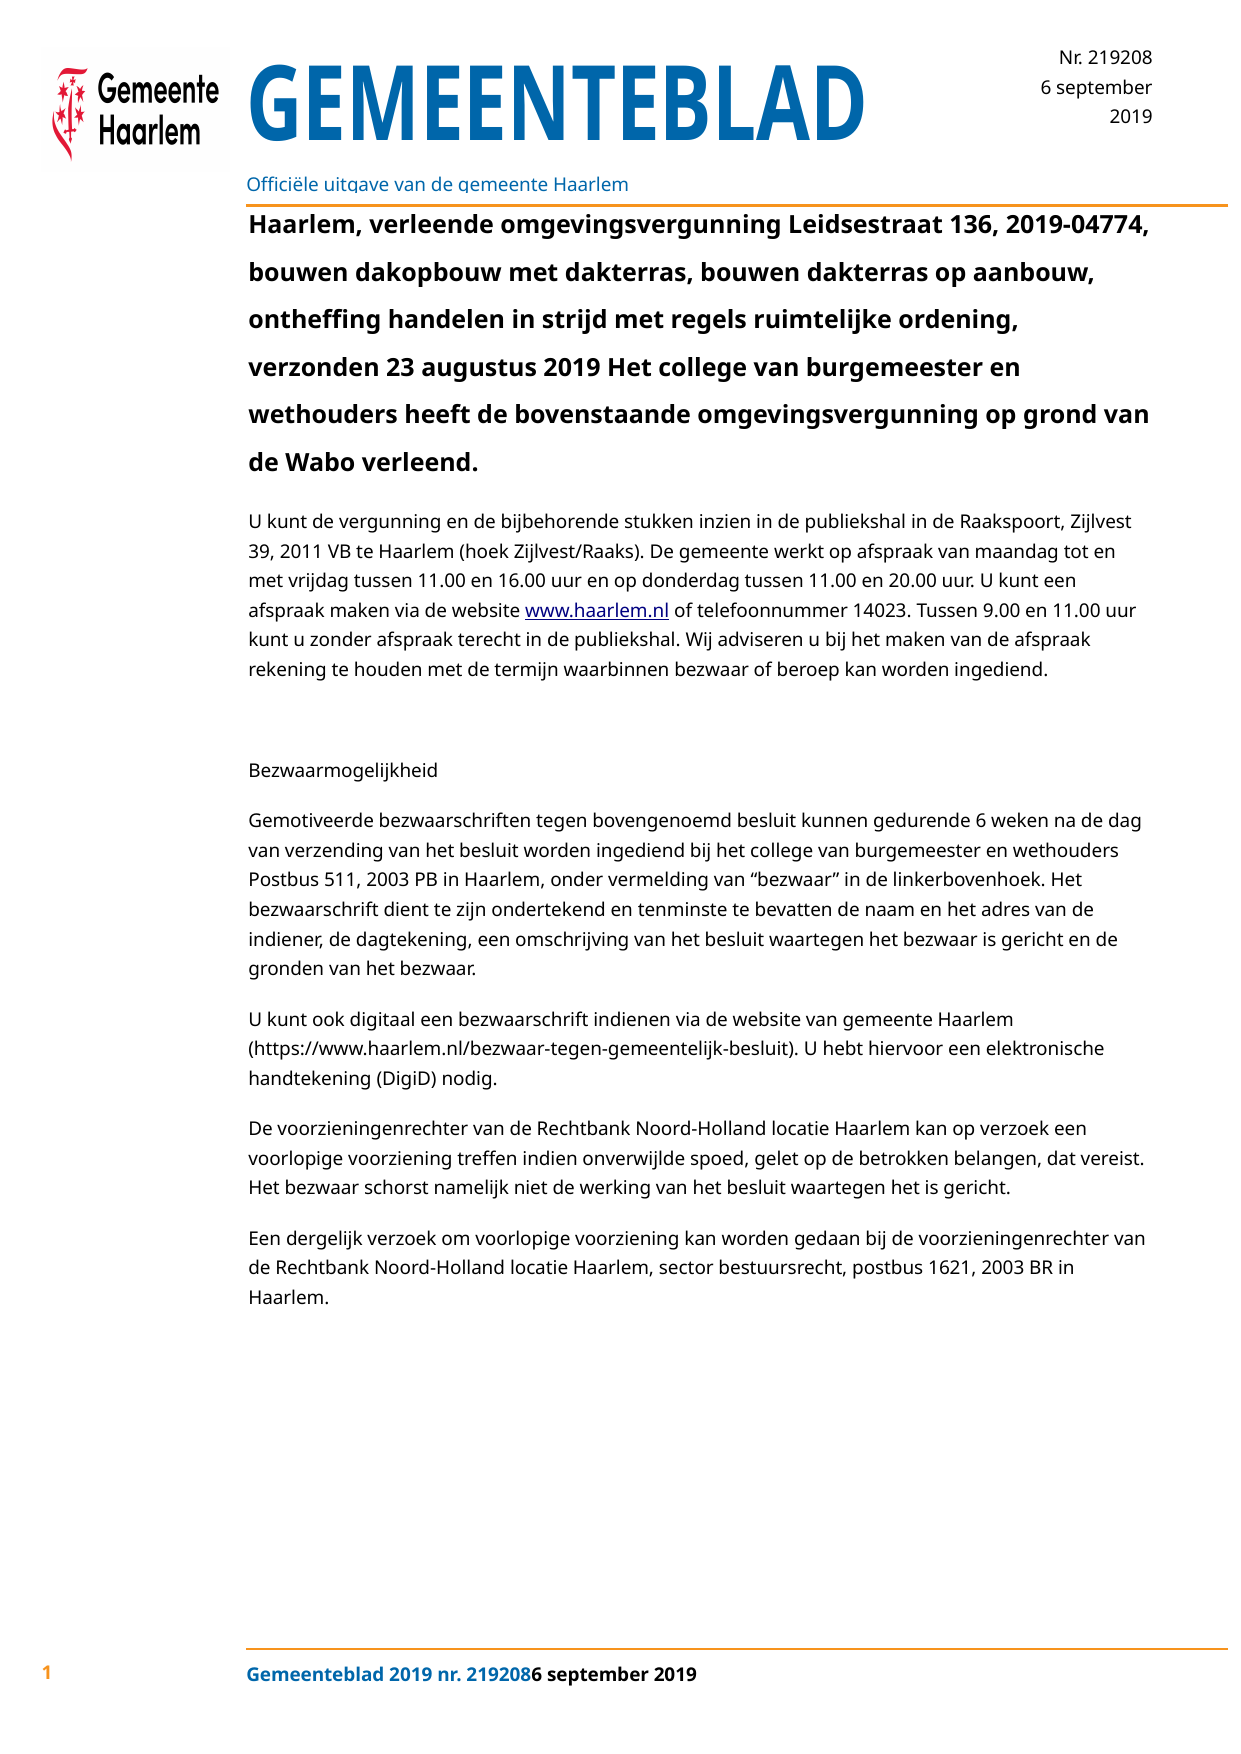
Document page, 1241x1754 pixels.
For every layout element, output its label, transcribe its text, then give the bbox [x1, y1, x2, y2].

text U kunt ook digitaal een bezwaarschrift indienen via de website van gemeente Haarlem (https://www.haarlem.nl/bezwaar-tegen-gemeentelijk-besluit). U hebt hiervoor een elektronische handtekening (DigiD) nodig. [248, 1006, 1152, 1091]
text Een dergelijk verzoek om voorlopige voorziening kan worden gedaan bij de voorzieningenrechter van de Rechtbank Noord-Holland locatie Haarlem, sector bestuursrecht, postbus 1621, 2003 BR in Haarlem. [248, 1225, 1152, 1310]
text Haarlem, verleende omgevingsvergunning Leidsestraat 136, 2019-04774, bouwen dakopbouw met dakterras, bouwen dakterras op aanbouw, ontheffing handelen in strijd met regels ruimtelijke ordening, verzonden 23 augustus 2019 Het college van burgemeester en wethouders heeft de bovenstaande omgevingsvergunning op grond van de Wabo verleend. [248, 207, 1152, 479]
text Gemotiveerde bezwaarschriften tegen bovengenoemd besluit kunnen gedurende 6 weken na de dag van verzending van het besluit worden ingediend bij het college van burgemeester en wethouders Postbus 511, 2003 PB in Haarlem, onder vermelding van “bezwaar” in de linkerbovenhoek. Het bezwaarschrift dient te zijn ondertekend en tenminste te bevatten de naam en het adres van de indiener, de dagtekening, een omschrijving van het besluit waartegen het bezwaar is gericht en de gronden van het bezwaar. [248, 807, 1152, 981]
text De voorzieningenrechter van de Rechtbank Noord-Holland locatie Haarlem kan op verzoek een voorlopige voorziening treffen indien onverwijlde spoed, gelet op de betrokken belangen, dat vereist. Het bezwaar schorst namelijk niet de werking van het besluit waartegen het is gericht. [248, 1115, 1152, 1200]
picture [41, 47, 231, 172]
text U kunt de vergunning en de bijbehorende stukken inzien in de publiekshal in de Raakspoort, Zijlvest 39, 2011 VB te Haarlem (hoek Zijlvest/Raaks). De gemeente werkt op afspraak van maandag tot en met vrijdag tussen 11.00 en 16.00 uur en op donderdag tussen 11.00 en 20.00 uur. U kunt een afspraak maken via de website www.haarlem.nl of telefoonnummer 14023. Tussen 9.00 en 11.00 uur kunt u zonder afspraak terecht in de publiekshal. Wij adviseren u bij het maken van de afspraak rekening te houden met de termijn waarbinnen bezwaar of beroep kan worden ingediend. [248, 508, 1152, 682]
text Bezwaarmogelijkheid [248, 757, 1152, 783]
